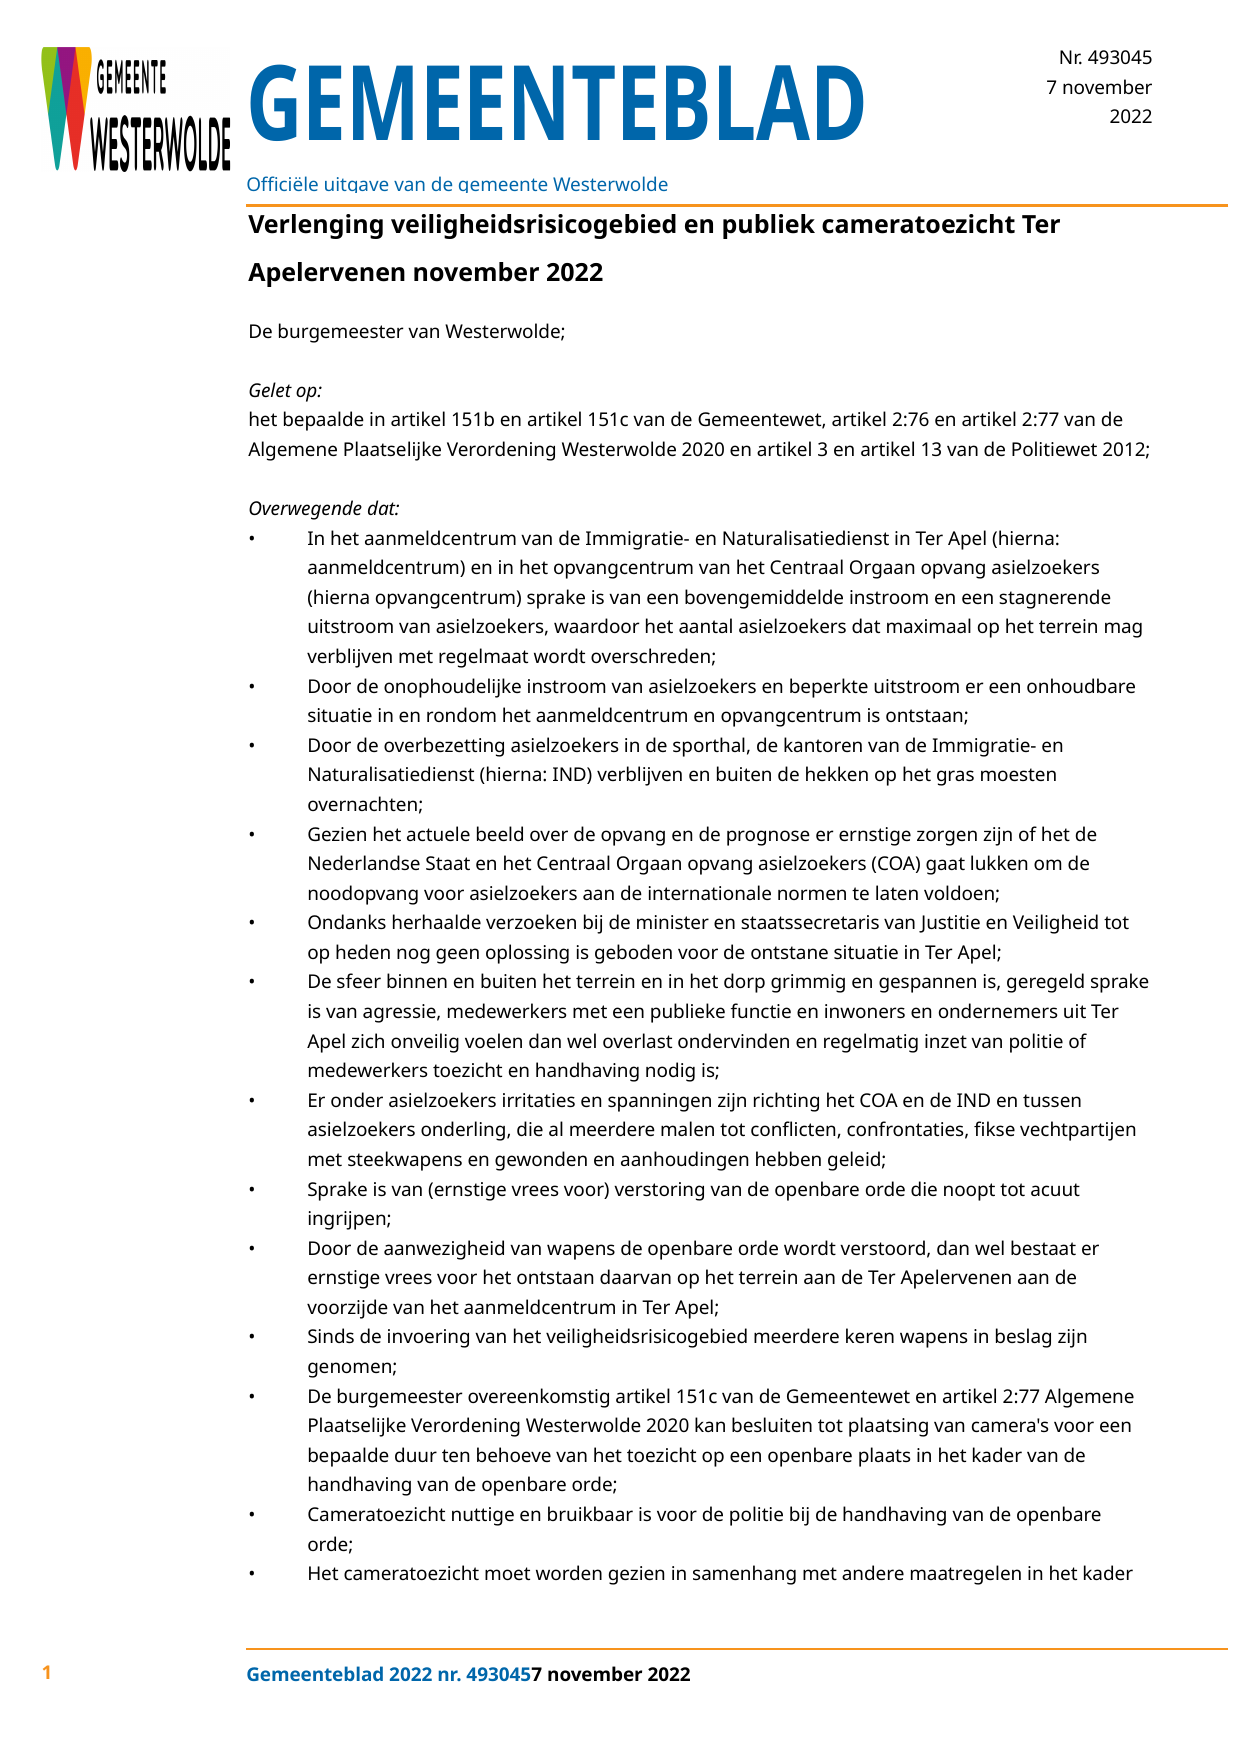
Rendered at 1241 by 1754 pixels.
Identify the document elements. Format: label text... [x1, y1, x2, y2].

text Verlenging veiligheidsrisicogebied en publiek cameratoezicht Ter Apelervenen november 2022 [248, 207, 1152, 288]
picture [41, 47, 231, 172]
list Door de overbezetting asielzoekers in de sporthal, de kantoren van de Immigratie- en Naturalisatiedienst (hierna: IND) verblijven en buiten de hekken op het gras moesten overnachten; [248, 732, 1152, 817]
list Door de onophoudelijke instroom van asielzoekers en beperkte uitstroom er een onhoudbare situatie in en rondom het aanmeldcentrum en opvangcentrum is ontstaan; [248, 673, 1152, 728]
list Sinds de invoering van het veiligheidsrisicogebied meerdere keren wapens in beslag zijn genomen; [248, 1324, 1152, 1379]
text Gelet op: [248, 377, 1152, 403]
text het bepaalde in artikel 151b en artikel 151c van de Gemeentewet, artikel 2:76 en artikel 2:77 van de Algemene Plaatselijke Verordening Westerwolde 2020 en artikel 3 en artikel 13 van de Politiewet 2012; [248, 407, 1152, 462]
list Door de aanwezigheid van wapens de openbare orde wordt verstoord, dan wel bestaat er ernstige vrees voor het ontstaan daarvan op het terrein aan de Ter Apelervenen aan de voorzijde van het aanmeldcentrum in Ter Apel; [248, 1235, 1152, 1320]
list Cameratoezicht nuttige en bruikbaar is voor de politie bij de handhaving van de openbare orde; [248, 1501, 1152, 1557]
list Sprake is van (ernstige vrees voor) verstoring van de openbare orde die noopt tot acuut ingrijpen; [248, 1176, 1152, 1231]
text Overwegende dat: [248, 495, 1152, 521]
text De burgemeester van Westerwolde; [248, 318, 1152, 344]
list De burgemeester overeenkomstig artikel 151c van de Gemeentewet en artikel 2:77 Algemene Plaatselijke Verordening Westerwolde 2020 kan besluiten tot plaatsing van camera's voor een bepaalde duur ten behoeve van het toezicht op een openbare plaats in het kader van de handhaving van de openbare orde; [248, 1383, 1152, 1497]
list Ondanks herhaalde verzoeken bij de minister en staatssecretaris van Justitie en Veiligheid tot op heden nog geen oplossing is geboden voor de ontstane situatie in Ter Apel; [248, 909, 1152, 965]
list Gezien het actuele beeld over de opvang en de prognose er ernstige zorgen zijn of het de Nederlandse Staat en het Centraal Orgaan opvang asielzoekers (COA) gaat lukken om de noodopvang voor asielzoekers aan de internationale normen te laten voldoen; [248, 821, 1152, 906]
list Het cameratoezicht moet worden gezien in samenhang met andere maatregelen in het kader [248, 1560, 1152, 1586]
list In het aanmeldcentrum van de Immigratie- en Naturalisatiedienst in Ter Apel (hierna: aanmeldcentrum) en in het opvangcentrum van het Centraal Orgaan opvang asielzoekers (hierna opvangcentrum) sprake is van een bovengemiddelde instroom en een stagnerende uitstroom van asielzoekers, waardoor het aantal asielzoekers dat maximaal op het terrein mag verblijven met regelmaat wordt overschreden; [248, 525, 1152, 669]
list Er onder asielzoekers irritaties en spanningen zijn richting het COA en de IND en tussen asielzoekers onderling, die al meerdere malen tot conflicten, confrontaties, fikse vechtpartijen met steekwapens en gewonden en aanhoudingen hebben geleid; [248, 1087, 1152, 1172]
list De sfeer binnen en buiten het terrein en in het dorp grimmig en gespannen is, geregeld sprake is van agressie, medewerkers met een publieke functie en inwoners en ondernemers uit Ter Apel zich onveilig voelen dan wel overlast ondervinden en regelmatig inzet van politie of medewerkers toezicht en handhaving nodig is; [248, 969, 1152, 1083]
